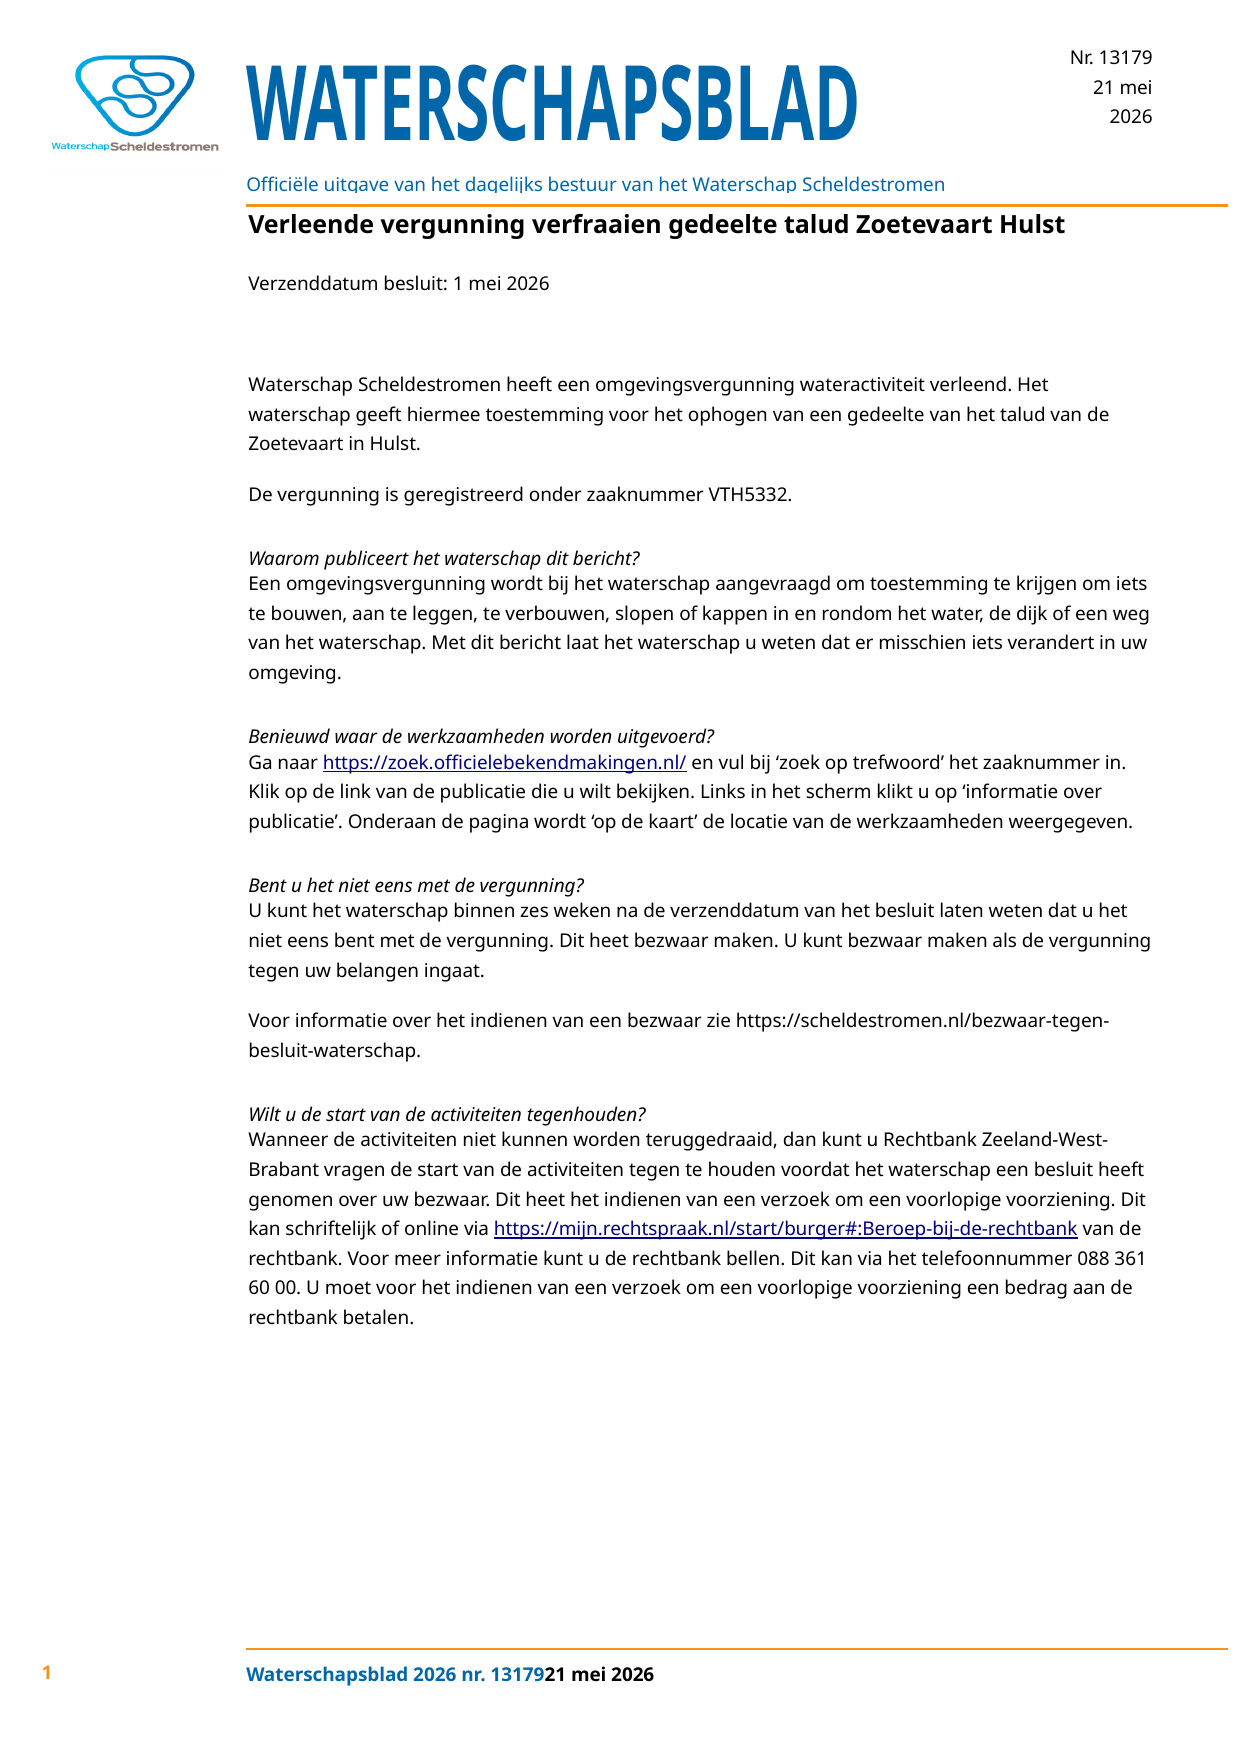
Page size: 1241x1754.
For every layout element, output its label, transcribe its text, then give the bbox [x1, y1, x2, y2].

text Voor informatie over het indienen van een bezwaar zie https://scheldestromen.nl/bezwaar-tegen-besluit-waterschap. [248, 1007, 1152, 1063]
text Benieuwd waar de werkzaamheden worden uitgevoerd? [248, 723, 1152, 749]
text Bent u het niet eens met de vergunning? [248, 872, 1152, 898]
text Ga naar https://zoek.officielebekendmakingen.nl/ en vul bij ‘zoek op trefwoord’ het zaaknummer in. Klik op de link van de publicatie die u wilt bekijken. Links in het scherm klikt u op ‘informatie over publicatie’. Onderaan de pagina wordt ‘op de kaart’ de locatie van de werkzaamheden weergegeven. [248, 749, 1152, 834]
text Verzenddatum besluit: 1 mei 2026 [248, 270, 1152, 296]
text Wilt u de start van de activiteiten tegenhouden? [248, 1101, 1152, 1127]
text U kunt het waterschap binnen zes weken na de verzenddatum van het besluit laten weten dat u het niet eens bent met de vergunning. Dit heet bezwaar maken. U kunt bezwaar maken als de vergunning tegen uw belangen ingaat. [248, 898, 1152, 983]
text Een omgevingsvergunning wordt bij het waterschap aangevraagd om toestemming te krijgen om iets te bouwen, aan te leggen, te verbouwen, slopen of kappen in en rondom het water, de dijk of een weg van het waterschap. Met dit bericht laat het waterschap u weten dat er misschien iets verandert in uw omgeving. [248, 570, 1152, 685]
text Verleende vergunning verfraaien gedeelte talud Zoetevaart Hulst [248, 207, 1152, 241]
text Wanneer de activiteiten niet kunnen worden teruggedraaid, dan kunt u Rechtbank Zeeland-West-Brabant vragen de start van de activiteiten tegen te houden voordat het waterschap een besluit heeft genomen over uw bezwaar. Dit heet het indienen van een verzoek om een voorlopige voorziening. Dit kan schriftelijk of online via https://mijn.rechtspraak.nl/start/burger#:Beroep-bij-de-rechtbank van de rechtbank. Voor meer informatie kunt u de rechtbank bellen. Dit kan via het telefoonnummer 088 361 60 00. U moet voor het indienen van een verzoek om een voorlopige voorziening een bedrag aan de rechtbank betalen. [248, 1127, 1152, 1330]
text Waterschap Scheldestromen heeft een omgevingsvergunning wateractiviteit verleend. Het waterschap geeft hiermee toestemming voor het ophogen van een gedeelte van het talud van de Zoetevaart in Hulst. [248, 371, 1152, 456]
text Waarom publiceert het waterschap dit bericht? [248, 545, 1152, 570]
picture [41, 47, 231, 172]
text De vergunning is geregistreerd onder zaaknummer VTH5332. [248, 481, 1152, 506]
